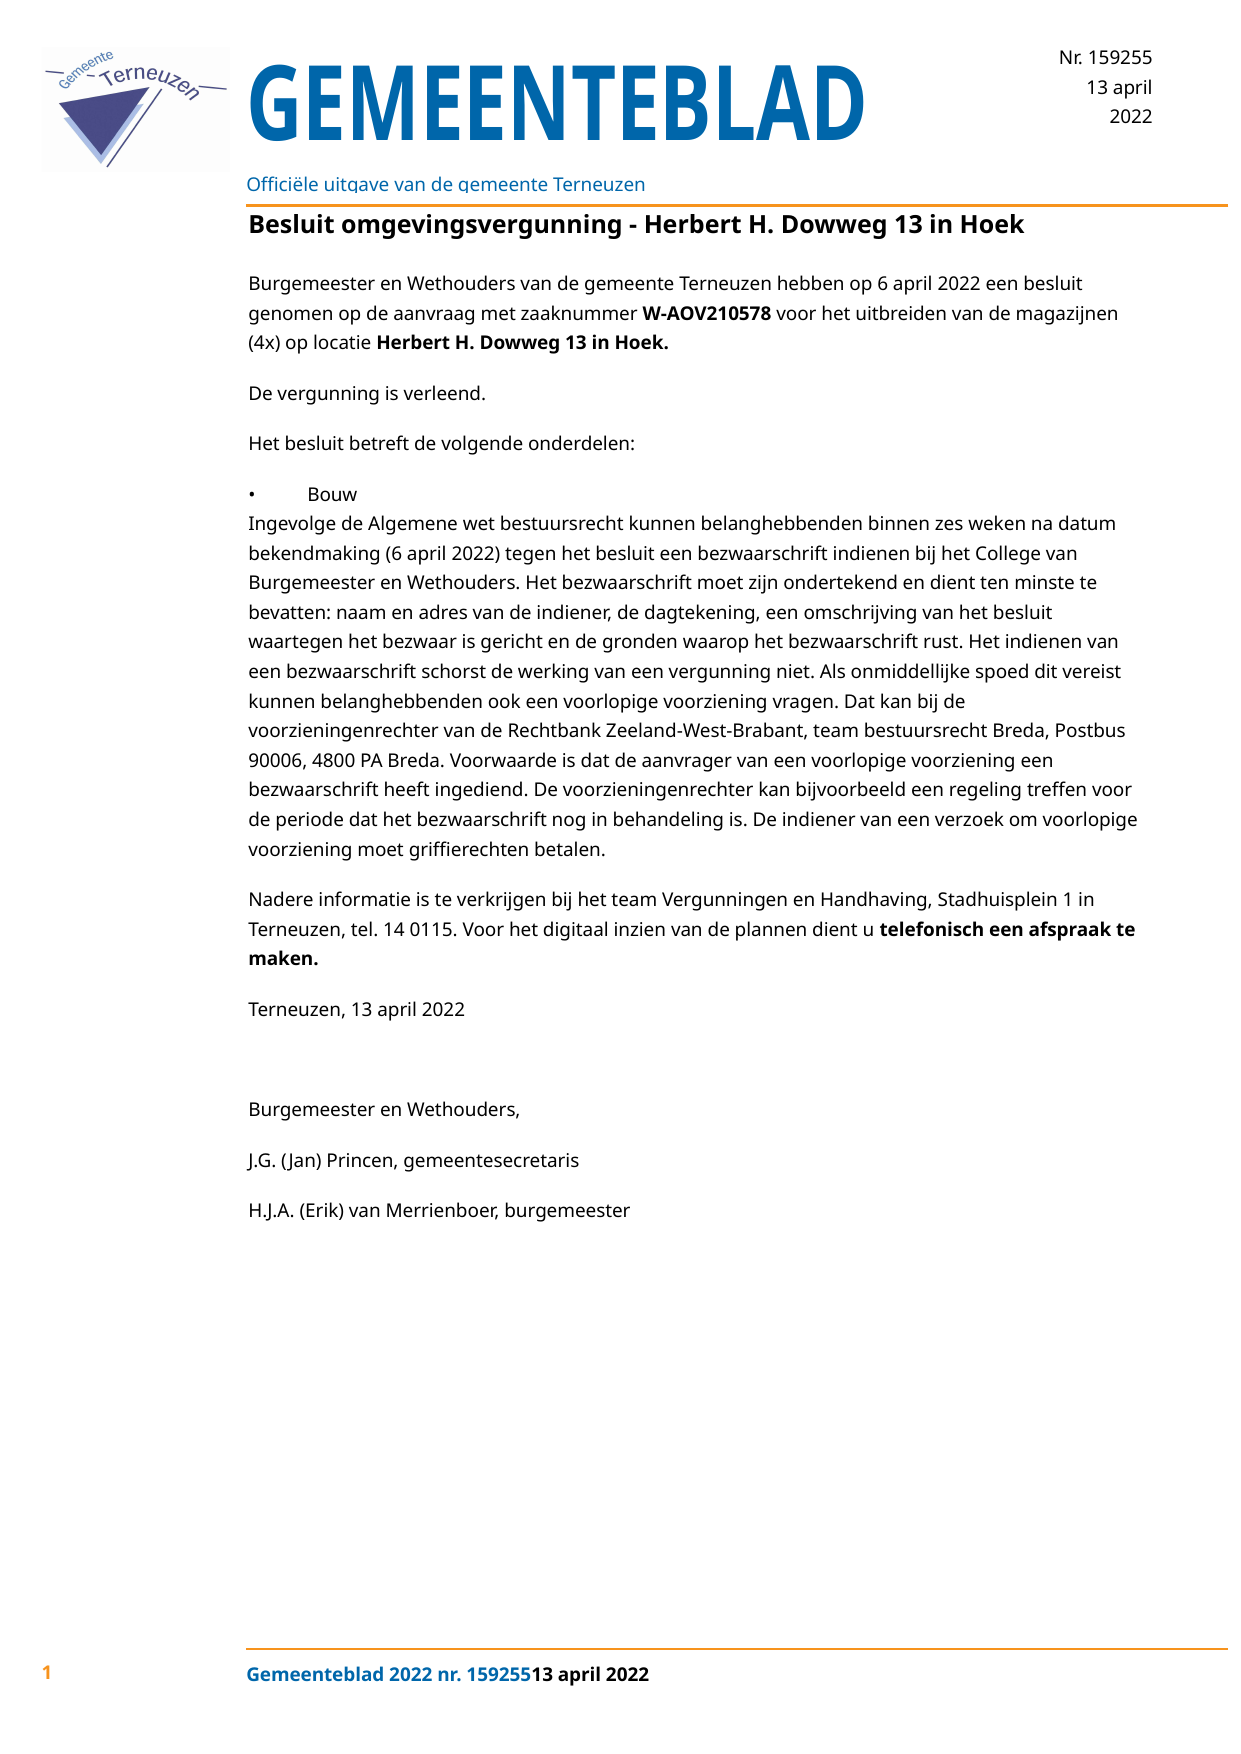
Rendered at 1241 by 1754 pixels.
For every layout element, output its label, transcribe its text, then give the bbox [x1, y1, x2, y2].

list Bouw [248, 481, 1152, 506]
text J.G. (Jan) Princen, gemeentesecretaris [248, 1147, 1152, 1173]
text Het besluit betreft de volgende onderdelen: [248, 430, 1152, 456]
text Burgemeester en Wethouders van de gemeente Terneuzen hebben op 6 april 2022 een besluit genomen op de aanvraag met zaaknummer W-AOV210578 voor het uitbreiden van de magazijnen (4x) op locatie Herbert H. Dowweg 13 in Hoek. [248, 270, 1152, 355]
text Terneuzen, 13 april 2022 [248, 996, 1152, 1021]
text Ingevolge de Algemene wet bestuursrecht kunnen belanghebbenden binnen zes weken na datum bekendmaking (6 april 2022) tegen het besluit een bezwaarschrift indienen bij het College van Burgemeester en Wethouders. Het bezwaarschrift moet zijn ondertekend en dient ten minste te bevatten: naam en adres van de indiener, de dagtekening, een omschrijving van het besluit waartegen het bezwaar is gericht en de gronden waarop het bezwaarschrift rust. Het indienen van een bezwaarschrift schorst de werking van een vergunning niet. Als onmiddellijke spoed dit vereist kunnen belanghebbenden ook een voorlopige voorziening vragen. Dat kan bij de voorzieningenrechter van de Rechtbank Zeeland-West-Brabant, team bestuursrecht Breda, Postbus 90006, 4800 PA Breda. Voorwaarde is dat de aanvrager van een voorlopige voorziening een bezwaarschrift heeft ingediend. De voorzieningenrechter kan bijvoorbeeld een regeling treffen voor de periode dat het bezwaarschrift nog in behandeling is. De indiener van een verzoek om voorlopige voorziening moet griffierechten betalen. [248, 510, 1152, 861]
picture [41, 47, 231, 172]
text Burgemeester en Wethouders, [248, 1097, 1152, 1122]
text Besluit omgevingsvergunning - Herbert H. Dowweg 13 in Hoek [248, 207, 1152, 241]
text Nadere informatie is te verkrijgen bij het team Vergunningen en Handhaving, Stadhuisplein 1 in Terneuzen, tel. 14 0115. Voor het digitaal inzien van de plannen dient u telefonisch een afspraak te maken. [248, 886, 1152, 971]
text H.J.A. (Erik) van Merrienboer, burgemeester [248, 1197, 1152, 1223]
text De vergunning is verleend. [248, 380, 1152, 406]
